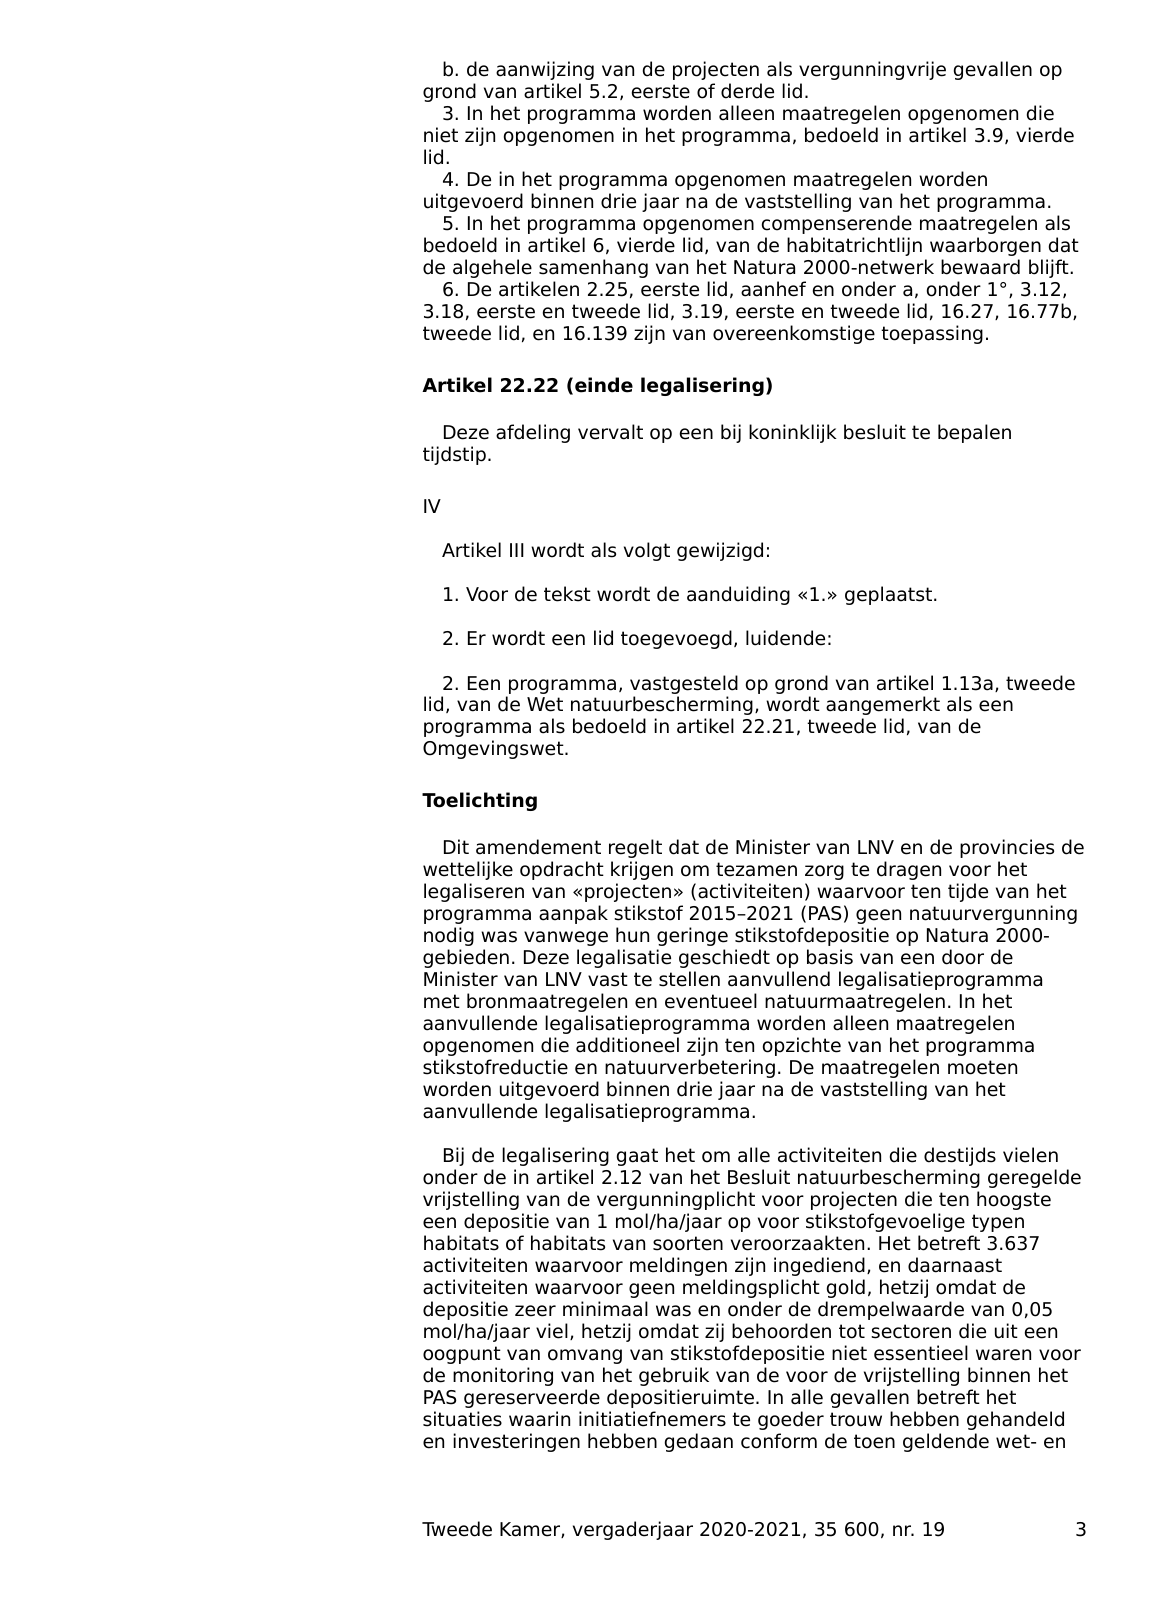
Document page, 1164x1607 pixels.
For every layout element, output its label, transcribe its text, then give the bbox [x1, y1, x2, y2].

text 2. Er wordt een lid toegevoegd, luidende: [422, 628, 1087, 650]
text 6. De artikelen 2.25, eerste lid, aanhef en onder a, onder 1°, 3.12, 3.18, eerste en tweede lid, 3.19, eerste en tweede lid, 16.27, 16.77b, tweede lid, en 16.139 zijn van overeenkomstige toepassing. [422, 279, 1087, 345]
text 5. In het programma opgenomen compenserende maatregelen als bedoeld in artikel 6, vierde lid, van de habitatrichtlijn waarborgen dat de algehele samenhang van het Natura 2000-netwerk bewaard blijft. [422, 213, 1087, 279]
subtitle Artikel 22.22 (einde legalisering) [422, 375, 1087, 397]
text Bij de legalisering gaat het om alle activiteiten die destijds vielen onder de in artikel 2.12 van het Besluit natuurbescherming geregelde vrijstelling van de vergunningplicht voor projecten die ten hoogste een depositie van 1 mol/ha/jaar op voor stikstofgevoelige typen habitats of habitats van soorten veroorzaakten. Het betreft 3.637 activiteiten waarvoor meldingen zijn ingediend, en daarnaast activiteiten waarvoor geen meldingsplicht gold, hetzij omdat de depositie zeer minimaal was en onder de drempelwaarde van 0,05 mol/ha/jaar viel, hetzij omdat zij behoorden tot sectoren die uit een oogpunt van omvang van stikstofdepositie niet essentieel waren voor de monitoring van het gebruik van de voor de vrijstelling binnen het PAS gereserveerde depositieruimte. In alle gevallen betreft het situaties waarin initiatiefnemers te goeder trouw hebben gehandeld en investeringen hebben gedaan conform de toen geldende wet- en [422, 1145, 1087, 1453]
text Deze afdeling vervalt op een bij koninklijk besluit te bepalen tijdstip. [422, 422, 1087, 466]
subtitle Toelichting [422, 790, 1087, 812]
subtitle IV [422, 496, 1087, 518]
text 3. In het programma worden alleen maatregelen opgenomen die niet zijn opgenomen in het programma, bedoeld in artikel 3.9, vierde lid. [422, 103, 1087, 169]
text 4. De in het programma opgenomen maatregelen worden uitgevoerd binnen drie jaar na de vaststelling van het programma. [422, 169, 1087, 213]
text b. de aanwijzing van de projecten als vergunningvrije gevallen op grond van artikel 5.2, eerste of derde lid. [422, 59, 1087, 103]
text 1. Voor de tekst wordt de aanduiding «1.» geplaatst. [422, 584, 1087, 606]
text Artikel III wordt als volgt gewijzigd: [422, 540, 1087, 562]
text Dit amendement regelt dat de Minister van LNV en de provincies de wettelijke opdracht krijgen om tezamen zorg te dragen voor het legaliseren van «projecten» (activiteiten) waarvoor ten tijde van het programma aanpak stikstof 2015–2021 (PAS) geen natuurvergunning nodig was vanwege hun geringe stikstofdepositie op Natura 2000-gebieden. Deze legalisatie geschiedt op basis van een door de Minister van LNV vast te stellen aanvullend legalisatieprogramma met bronmaatregelen en eventueel natuurmaatregelen. In het aanvullende legalisatieprogramma worden alleen maatregelen opgenomen die additioneel zijn ten opzichte van het programma stikstofreductie en natuurverbetering. De maatregelen moeten worden uitgevoerd binnen drie jaar na de vaststelling van het aanvullende legalisatieprogramma. [422, 837, 1087, 1123]
text 2. Een programma, vastgesteld op grond van artikel 1.13a, tweede lid, van de Wet natuurbescherming, wordt aangemerkt als een programma als bedoeld in artikel 22.21, tweede lid, van de Omgevingswet. [422, 672, 1087, 760]
